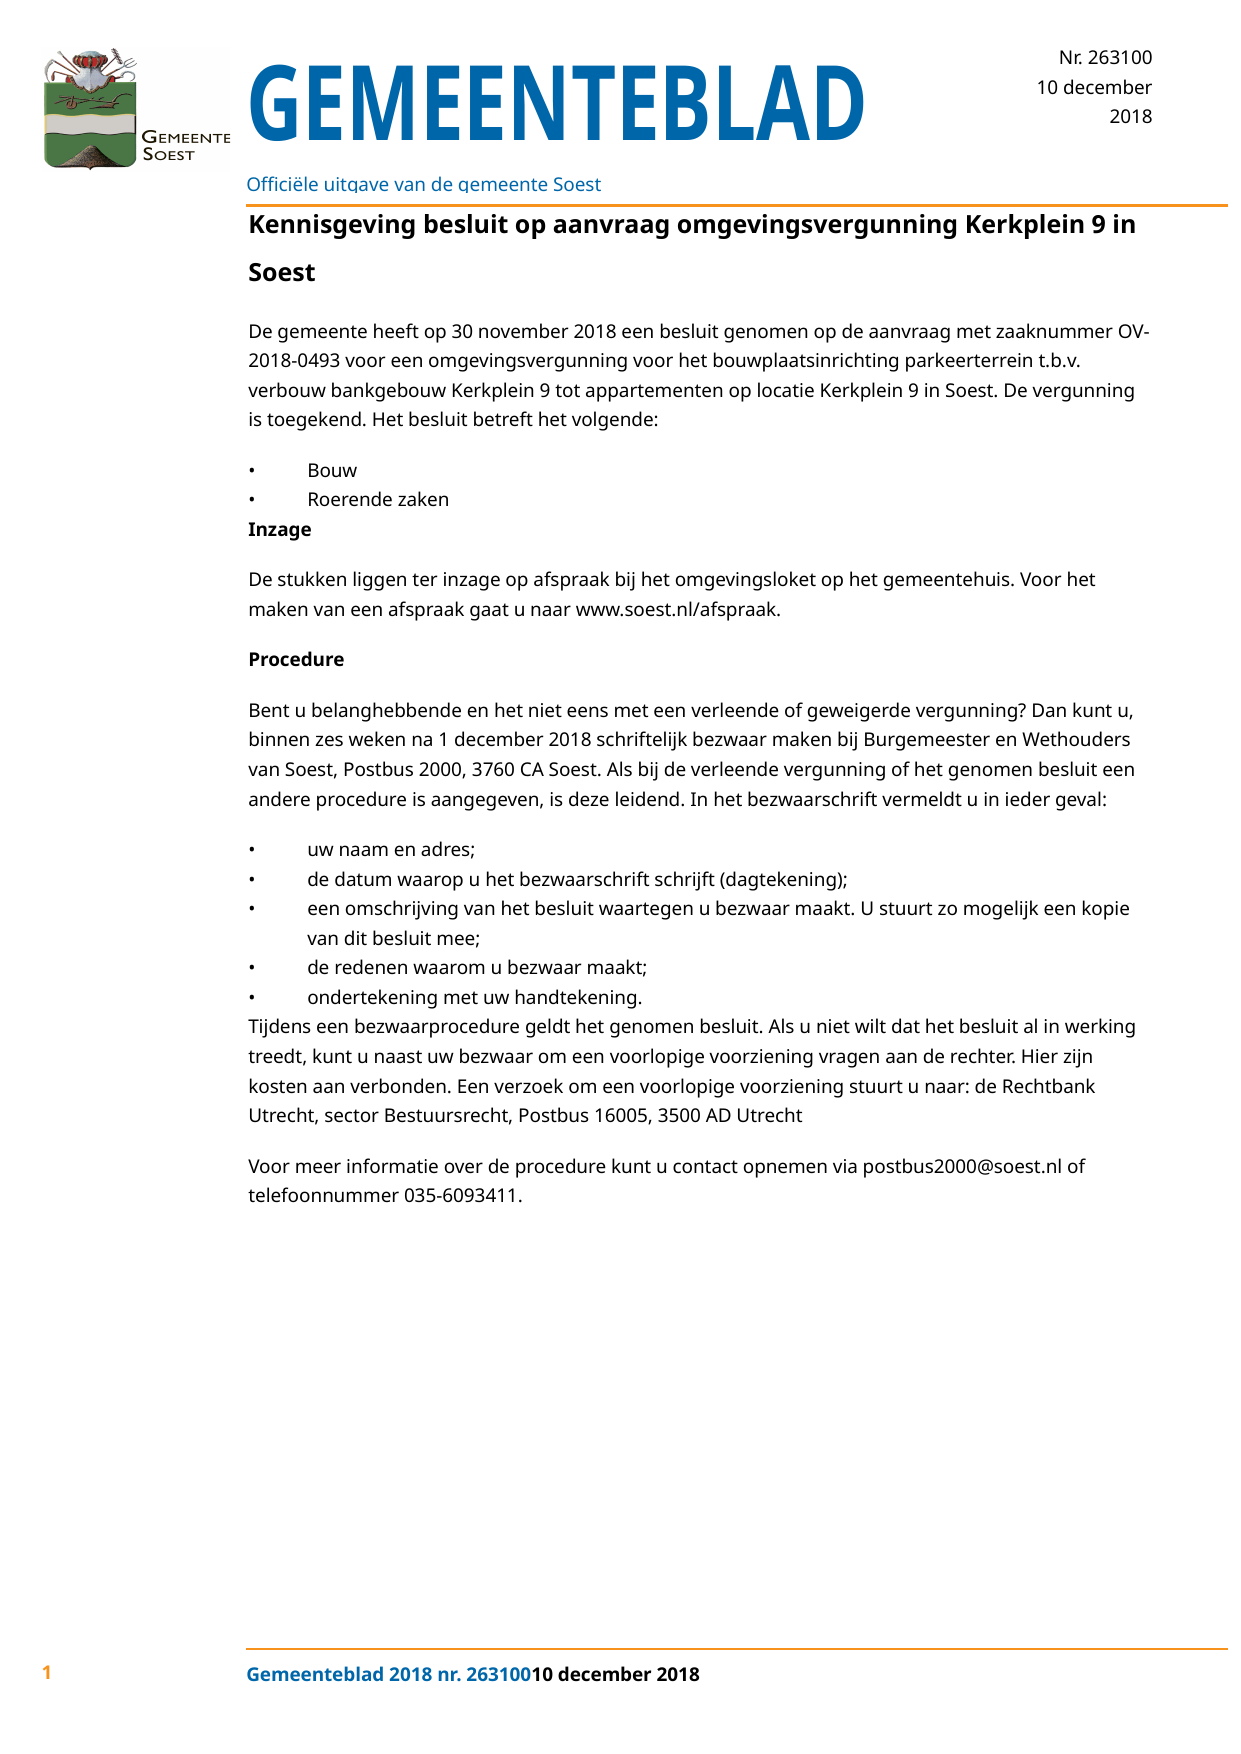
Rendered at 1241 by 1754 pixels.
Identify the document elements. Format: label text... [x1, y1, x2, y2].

text Inzage [248, 516, 1152, 542]
text De gemeente heeft op 30 november 2018 een besluit genomen op de aanvraag met zaaknummer OV-2018-0493 voor een omgevingsvergunning voor het bouwplaatsinrichting parkeerterrein t.b.v. verbouw bankgebouw Kerkplein 9 tot appartementen op locatie Kerkplein 9 in Soest. De vergunning is toegekend. Het besluit betreft het volgende: [248, 318, 1152, 432]
list uw naam en adres; [248, 836, 1152, 862]
text Bent u belanghebbende en het niet eens met een verleende of geweigerde vergunning? Dan kunt u, binnen zes weken na 1 december 2018 schriftelijk bezwaar maken bij Burgemeester en Wethouders van Soest, Postbus 2000, 3760 CA Soest. Als bij de verleende vergunning of het genomen besluit een andere procedure is aangegeven, is deze leidend. In het bezwaarschrift vermeldt u in ieder geval: [248, 697, 1152, 812]
list de redenen waarom u bezwaar maakt; [248, 954, 1152, 980]
list de datum waarop u het bezwaarschrift schrijft (dagtekening); [248, 866, 1152, 892]
list ondertekening met uw handtekening. [248, 984, 1152, 1010]
list Roerende zaken [248, 487, 1152, 512]
list een omschrijving van het besluit waartegen u bezwaar maakt. U stuurt zo mogelijk een kopie van dit besluit mee; [248, 895, 1152, 951]
list Bouw [248, 457, 1152, 483]
text Procedure [248, 647, 1152, 672]
text Kennisgeving besluit op aanvraag omgevingsvergunning Kerkplein 9 in Soest [248, 207, 1152, 288]
text De stukken liggen ter inzage op afspraak bij het omgevingsloket op het gemeentehuis. Voor het maken van een afspraak gaat u naar www.soest.nl/afspraak. [248, 567, 1152, 622]
text Voor meer informatie over de procedure kunt u contact opnemen via postbus2000@soest.nl of telefoonnummer 035-6093411. [248, 1153, 1152, 1208]
picture [41, 47, 231, 172]
text Tijdens een bezwaarprocedure geldt het genomen besluit. Als u niet wilt dat het besluit al in werking treedt, kunt u naast uw bezwaar om een voorlopige voorziening vragen aan de rechter. Hier zijn kosten aan verbonden. Een verzoek om een voorlopige voorziening stuurt u naar: de Rechtbank Utrecht, sector Bestuursrecht, Postbus 16005, 3500 AD Utrecht [248, 1014, 1152, 1128]
